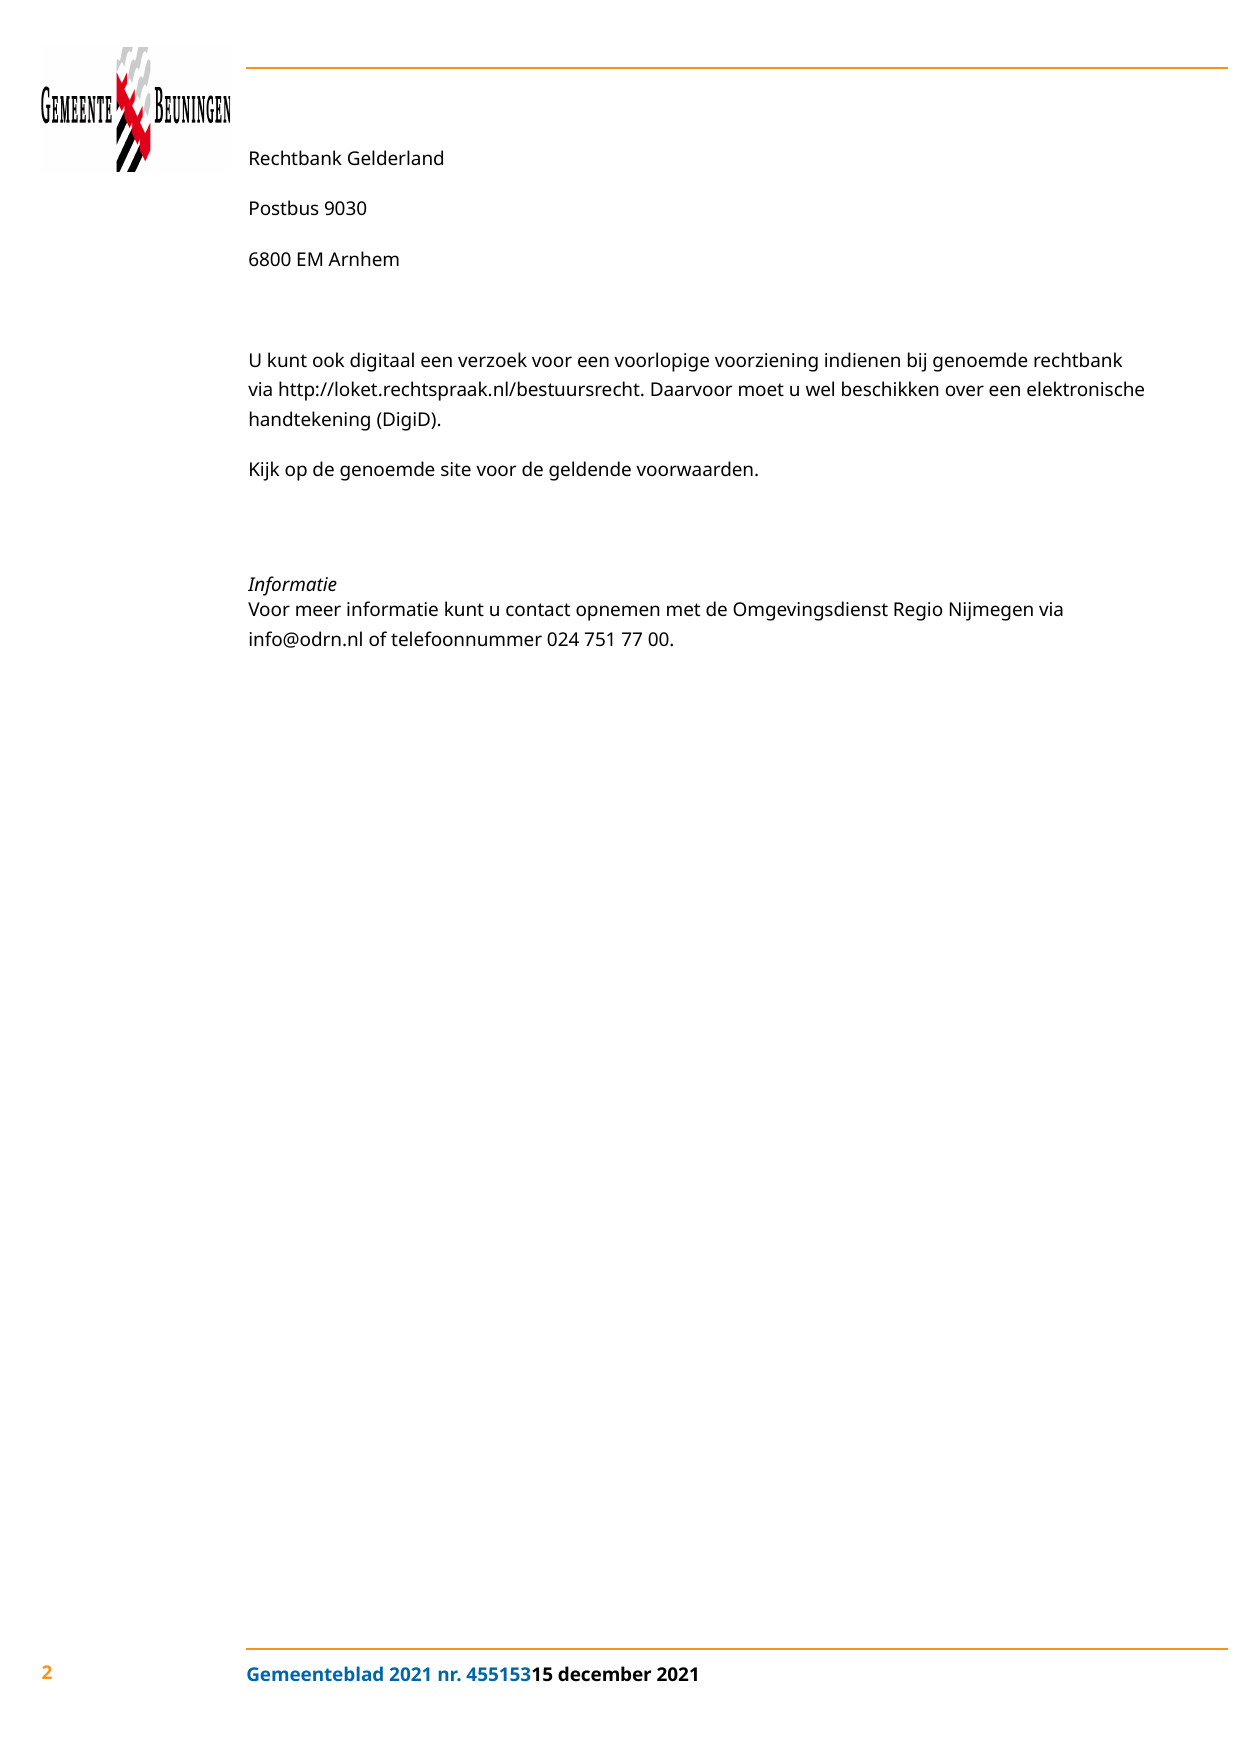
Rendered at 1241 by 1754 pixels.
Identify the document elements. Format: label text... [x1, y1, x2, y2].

text Informatie [248, 571, 1152, 597]
text U kunt ook digitaal een verzoek voor een voorlopige voorziening indienen bij genoemde rechtbank via http://loket.rechtspraak.nl/bestuursrecht. Daarvoor moet u wel beschikken over een elektronische handtekening (DigiD). [248, 347, 1152, 432]
text 6800 EM Arnhem [248, 246, 1152, 272]
text Voor meer informatie kunt u contact opnemen met de Omgevingsdienst Regio Nijmegen via info@odrn.nl of telefoonnummer 024 751 77 00. [248, 597, 1152, 652]
text Rechtbank Gelderland [248, 145, 1152, 171]
text Kijk op de genoemde site voor de geldende voorwaarden. [248, 456, 1152, 482]
picture [41, 47, 231, 172]
text Postbus 9030 [248, 196, 1152, 221]
